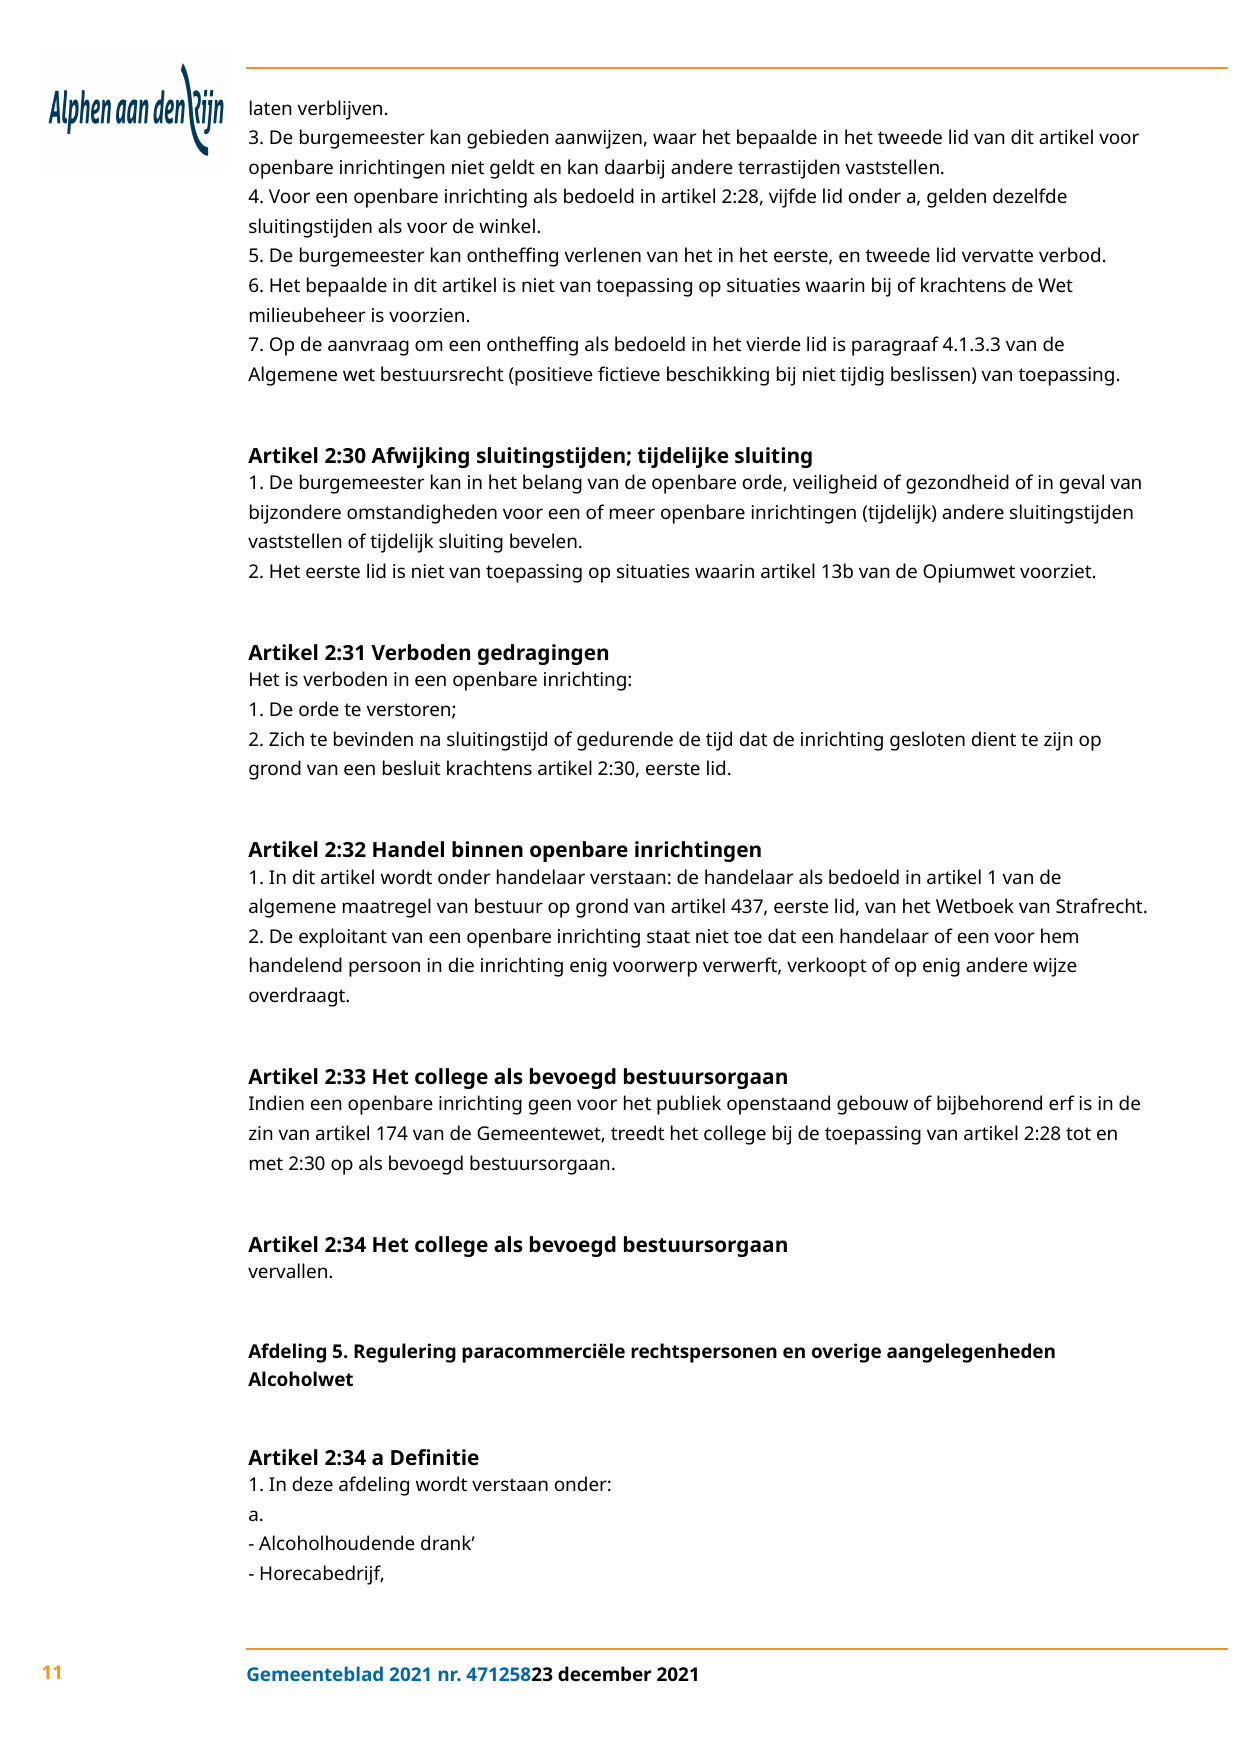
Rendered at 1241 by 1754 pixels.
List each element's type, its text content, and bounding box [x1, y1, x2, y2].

text Het is verboden in een openbare inrichting: [248, 667, 1152, 692]
text 5. De burgemeester kan ontheffing verlenen van het in het eerste, en tweede lid vervatte verbod. [248, 243, 1152, 268]
text 3. De burgemeester kan gebieden aanwijzen, waar het bepaalde in het tweede lid van dit artikel voor openbare inrichtingen niet geldt en kan daarbij andere terrastijden vaststellen. [248, 124, 1152, 180]
text 1. In dit artikel wordt onder handelaar verstaan: de handelaar als bedoeld in artikel 1 van de algemene maatregel van bestuur op grond van artikel 437, eerste lid, van het Wetboek van Strafrecht. [248, 864, 1152, 919]
text vervallen. [248, 1258, 1152, 1284]
text 6. Het bepaalde in dit artikel is niet van toepassing op situaties waarin bij of krachtens de Wet milieubeheer is voorzien. [248, 272, 1152, 328]
text Artikel 2:32 Handel binnen openbare inrichtingen [248, 835, 1152, 864]
text - Horecabedrijf, [248, 1560, 1152, 1586]
text 2. Zich te bevinden na sluitingstijd of gedurende de tijd dat de inrichting gesloten dient te zijn op grond van een besluit krachtens artikel 2:30, eerste lid. [248, 726, 1152, 781]
text Artikel 2:34 Het college als bevoegd bestuursorgaan [248, 1230, 1152, 1258]
text 7. Op de aanvraag om een ontheffing als bedoeld in het vierde lid is paragraaf 4.1.3.3 van de Algemene wet bestuursrecht (positieve fictieve beschikking bij niet tijdig beslissen) van toepassing. [248, 331, 1152, 387]
text 1. De orde te verstoren; [248, 696, 1152, 722]
text Artikel 2:30 Afwijking sluitingstijden; tijdelijke sluiting [248, 441, 1152, 469]
text 1. De burgemeester kan in het belang van de openbare orde, veiligheid of gezondheid of in geval van bijzondere omstandigheden voor een of meer openbare inrichtingen (tijdelijk) andere sluitingstijden vaststellen of tijdelijk sluiting bevelen. [248, 469, 1152, 554]
text - Alcoholhoudende drank’ [248, 1530, 1152, 1556]
text 4. Voor een openbare inrichting als bedoeld in artikel 2:28, vijfde lid onder a, gelden dezelfde sluitingstijden als voor de winkel. [248, 183, 1152, 239]
text 2. Het eerste lid is niet van toepassing op situaties waarin artikel 13b van de Opiumwet voorziet. [248, 558, 1152, 584]
text Artikel 2:33 Het college als bevoegd bestuursorgaan [248, 1062, 1152, 1091]
text Artikel 2:31 Verboden gedragingen [248, 638, 1152, 667]
text 1. In deze afdeling wordt verstaan onder: [248, 1471, 1152, 1497]
text Afdeling 5. Regulering paracommerciële rechtspersonen en overige aangelegenheden Alcoholwet [248, 1338, 1152, 1392]
text Indien een openbare inrichting geen voor het publiek openstaand gebouw of bijbehorend erf is in de zin van artikel 174 van de Gemeentewet, treedt het college bij de toepassing van artikel 2:28 tot en met 2:30 op als bevoegd bestuursorgaan. [248, 1091, 1152, 1176]
text Artikel 2:34 a Definitie [248, 1443, 1152, 1471]
text a. [248, 1501, 1152, 1527]
picture [41, 47, 231, 172]
text 2. De exploitant van een openbare inrichting staat niet toe dat een handelaar of een voor hem handelend persoon in die inrichting enig voorwerp verwerft, verkoopt of op enig andere wijze overdraagt. [248, 923, 1152, 1008]
text laten verblijven. [248, 95, 1152, 121]
